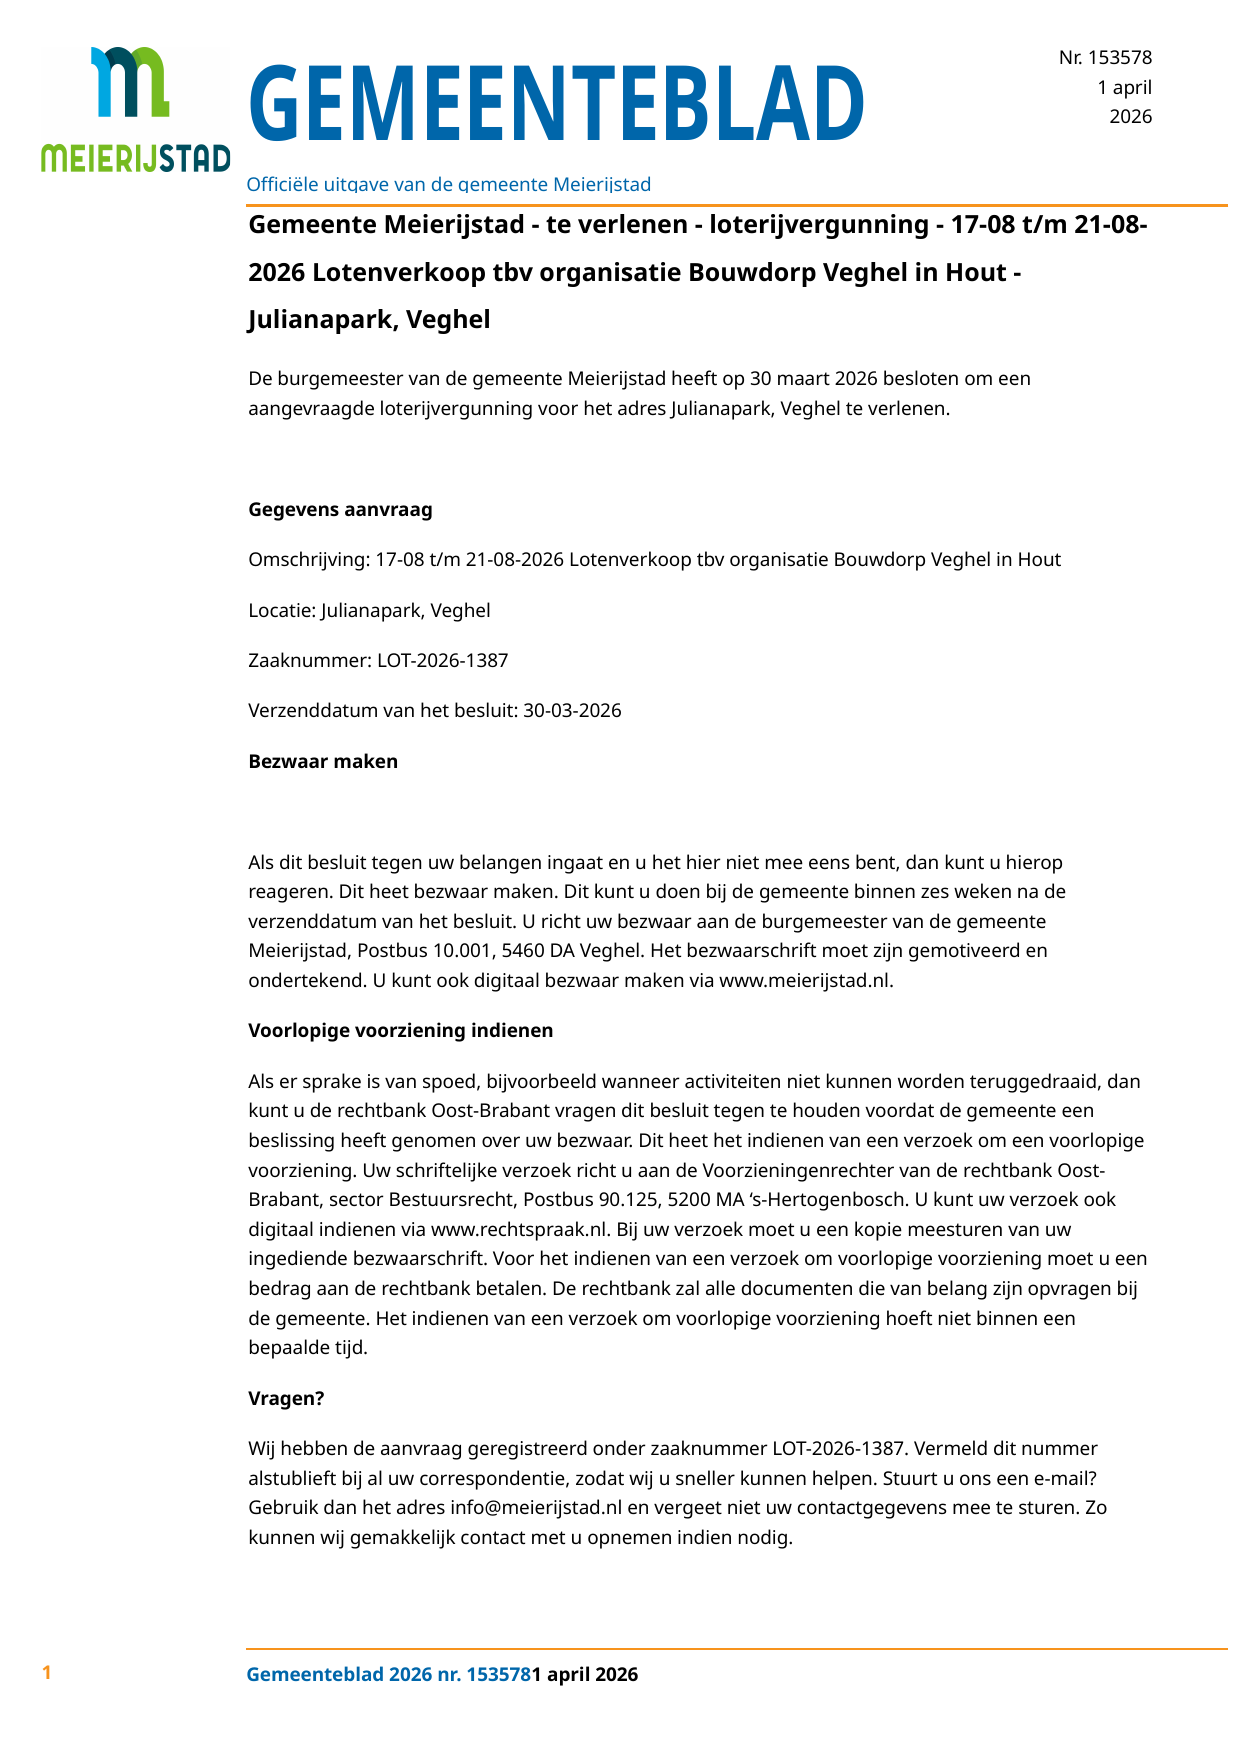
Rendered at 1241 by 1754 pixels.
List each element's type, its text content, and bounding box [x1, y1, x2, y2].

text Zaaknummer: LOT-2026-1387 [248, 647, 1152, 673]
text Omschrijving: 17-08 t/m 21-08-2026 Lotenverkoop tbv organisatie Bouwdorp Veghel in Hout [248, 546, 1152, 572]
picture [41, 47, 231, 172]
text Locatie: Julianapark, Veghel [248, 597, 1152, 622]
text De burgemeester van de gemeente Meierijstad heeft op 30 maart 2026 besloten om een aangevraagde loterijvergunning voor het adres Julianapark, Veghel te verlenen. [248, 366, 1152, 421]
text Als er sprake is van spoed, bijvoorbeeld wanneer activiteiten niet kunnen worden teruggedraaid, dan kunt u de rechtbank Oost-Brabant vragen dit besluit tegen te houden voordat de gemeente een beslissing heeft genomen over uw bezwaar. Dit heet het indienen van een verzoek om een voorlopige voorziening. Uw schriftelijke verzoek richt u aan de Voorzieningenrechter van de rechtbank Oost-Brabant, sector Bestuursrecht, Postbus 90.125, 5200 MA ‘s-Hertogenbosch. U kunt uw verzoek ook digitaal indienen via www.rechtspraak.nl. Bij uw verzoek moet u een kopie meesturen van uw ingediende bezwaarschrift. Voor het indienen van een verzoek om voorlopige voorziening moet u een bedrag aan de rechtbank betalen. De rechtbank zal alle documenten die van belang zijn opvragen bij de gemeente. Het indienen van een verzoek om voorlopige voorziening hoeft niet binnen een bepaalde tijd. [248, 1068, 1152, 1360]
text Gemeente Meierijstad - te verlenen - loterijvergunning - 17-08 t/m 21-08-2026 Lotenverkoop tbv organisatie Bouwdorp Veghel in Hout - Julianapark, Veghel [248, 207, 1152, 336]
text Als dit besluit tegen uw belangen ingaat en u het hier niet mee eens bent, dan kunt u hierop reageren. Dit heet bezwaar maken. Dit kunt u doen bij de gemeente binnen zes weken na de verzenddatum van het besluit. U richt uw bezwaar aan de burgemeester van de gemeente Meierijstad, Postbus 10.001, 5460 DA Veghel. Het bezwaarschrift moet zijn gemotiveerd en ondertekend. U kunt ook digitaal bezwaar maken via www.meierijstad.nl. [248, 849, 1152, 993]
text Wij hebben de aanvraag geregistreerd onder zaaknummer LOT-2026-1387. Vermeld dit nummer alstublieft bij al uw correspondentie, zodat wij u sneller kunnen helpen. Stuurt u ons een e-mail? Gebruik dan het adres info@meierijstad.nl en vergeet niet uw contactgegevens mee te sturen. Zo kunnen wij gemakkelijk contact met u opnemen indien nodig. [248, 1435, 1152, 1549]
text Gegevens aanvraag [248, 496, 1152, 522]
text Verzenddatum van het besluit: 30-03-2026 [248, 698, 1152, 723]
text Vragen? [248, 1385, 1152, 1410]
text Bezwaar maken [248, 748, 1152, 774]
text Voorlopige voorziening indienen [248, 1018, 1152, 1043]
